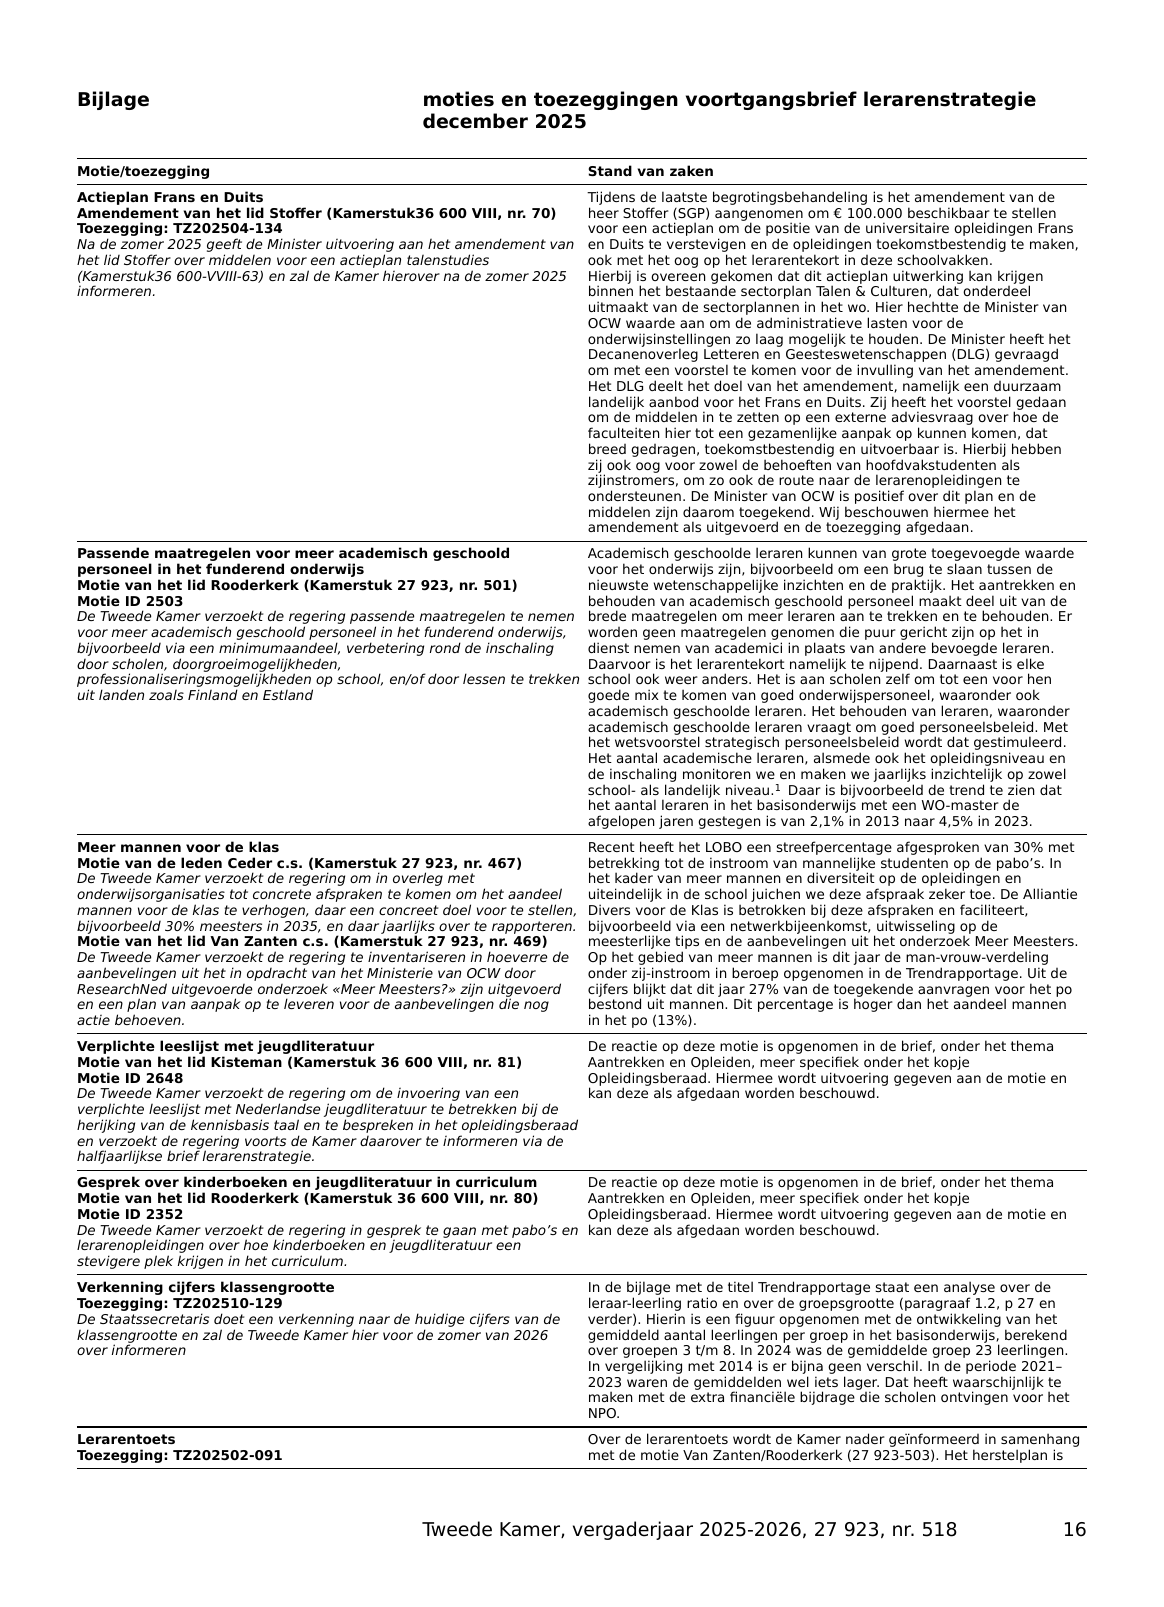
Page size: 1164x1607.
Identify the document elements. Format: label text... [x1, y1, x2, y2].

table_cell De reactie op deze motie is opgenomen in de brief, onder het thema Aantrekken en Opleiden, meer specifiek onder het kopje Opleidingsberaad. Hiermee wordt uitvoering gegeven aan de motie en kan deze als afgedaan worden beschouwd. [582, 1034, 1087, 1169]
table_cell Verkenning cijfers klassengrootte Toezegging: TZ202510-129 De Staatssecretaris doet een verkenning naar de huidige cijfers van de klassengrootte en zal de Tweede Kamer hier voor de zomer van 2026 over informeren [77, 1275, 582, 1426]
table_cell Gesprek over kinderboeken en jeugdliteratuur in curriculum Motie van het lid Rooderkerk (Kamerstuk 36 600 VIII, nr. 80) Motie ID 2352 De Tweede Kamer verzoekt de regering in gesprek te gaan met pabo’s en lerarenopleidingen over hoe kinderboeken en jeugdliteratuur een stevigere plek krijgen in het curriculum. [77, 1171, 582, 1274]
table_header Stand van zaken [582, 159, 1087, 184]
table_cell Passende maatregelen voor meer academisch geschoold personeel in het funderend onderwijs Motie van het lid Rooderkerk (Kamerstuk 27 923, nr. 501) Motie ID 2503 De Tweede Kamer verzoekt de regering passende maatregelen te nemen voor meer academisch geschoold personeel in het funderend onderwijs, bijvoorbeeld via een minimumaandeel, verbetering rond de inschaling door scholen, doorgroeimogelijkheden, professionaliseringsmogelijkheden op school, en/of door lessen te trekken uit landen zoals Finland en Estland [77, 542, 582, 834]
table_cell Recent heeft het LOBO een streefpercentage afgesproken van 30% met betrekking tot de instroom van mannelijke studenten op de pabo’s. In het kader van meer mannen en diversiteit op de opleidingen en uiteindelijk in de school juichen we deze afspraak zeker toe. De Alliantie Divers voor de Klas is betrokken bij deze afspraken en faciliteert, bijvoorbeeld via een netwerkbijeenkomst, uitwisseling op de meesterlijke tips en de aanbevelingen uit het onderzoek Meer Meesters. Op het gebied van meer mannen is dit jaar de man-vrouw-verdeling onder zij-instroom in beroep opgenomen in de Trendrapportage. Uit de cijfers blijkt dat dit jaar 27% van de toegekende aanvragen voor het po bestond uit mannen. Dit percentage is hoger dan het aandeel mannen in het po (13%). [582, 835, 1087, 1033]
table_header Motie/toezegging [77, 159, 582, 184]
table_cell Academisch geschoolde leraren kunnen van grote toegevoegde waarde voor het onderwijs zijn, bijvoorbeeld om een brug te slaan tussen de nieuwste wetenschappelijke inzichten en de praktijk. Het aantrekken en behouden van academisch geschoold personeel maakt deel uit van de brede maatregelen om meer leraren aan te trekken en te behouden. Er worden geen maatregelen genomen die puur gericht zijn op het in dienst nemen van academici in plaats van andere bevoegde leraren. Daarvoor is het lerarentekort namelijk te nijpend. Daarnaast is elke school ook weer anders. Het is aan scholen zelf om tot een voor hen goede mix te komen van goed onderwijspersoneel, waaronder ook academisch geschoolde leraren. Het behouden van leraren, waaronder academisch geschoolde leraren vraagt om goed personeelsbeleid. Met het wetsvoorstel strategisch personeelsbeleid wordt dat gestimuleerd. Het aantal academische leraren, alsmede ook het opleidingsniveau en de inschaling monitoren we en maken we jaarlijks inzichtelijk op zowel school- als landelijk niveau.1 Daar is bijvoorbeeld de trend te zien dat het aantal leraren in het basisonderwijs met een WO-master de afgelopen jaren gestegen is van 2,1% in 2013 naar 4,5% in 2023. [582, 542, 1087, 834]
table_cell Tijdens de laatste begrotingsbehandeling is het amendement van de heer Stoffer (SGP) aangenomen om € 100.000 beschikbaar te stellen voor een actieplan om de positie van de universitaire opleidingen Frans en Duits te verstevigen en de opleidingen toekomstbestendig te maken, ook met het oog op het lerarentekort in deze schoolvakken. Hierbij is overeen gekomen dat dit actieplan uitwerking kan krijgen binnen het bestaande sectorplan Talen & Culturen, dat onderdeel uitmaakt van de sectorplannen in het wo. Hier hechtte de Minister van OCW waarde aan om de administratieve lasten voor de onderwijsinstellingen zo laag mogelijk te houden. De Minister heeft het Decanenoverleg Letteren en Geesteswetenschappen (DLG) gevraagd om met een voorstel te komen voor de invulling van het amendement. Het DLG deelt het doel van het amendement, namelijk een duurzaam landelijk aanbod voor het Frans en Duits. Zij heeft het voorstel gedaan om de middelen in te zetten op een externe adviesvraag over hoe de faculteiten hier tot een gezamenlijke aanpak op kunnen komen, dat breed gedragen, toekomstbestendig en uitvoerbaar is. Hierbij hebben zij ook oog voor zowel de behoeften van hoofdvakstudenten als zijinstromers, om zo ook de route naar de lerarenopleidingen te ondersteunen. De Minister van OCW is positief over dit plan en de middelen zijn daarom toegekend. Wij beschouwen hiermee het amendement als uitgevoerd en de toezegging afgedaan. [582, 185, 1087, 541]
table_cell In de bijlage met de titel Trendrapportage staat een analyse over de leraar-leerling ratio en over de groepsgrootte (paragraaf 1.2, p 27 en verder). Hierin is een figuur opgenomen met de ontwikkeling van het gemiddeld aantal leerlingen per groep in het basisonderwijs, berekend over groepen 3 t/m 8. In 2024 was de gemiddelde groep 23 leerlingen. In vergelijking met 2014 is er bijna geen verschil. In de periode 2021–2023 waren de gemiddelden wel iets lager. Dat heeft waarschijnlijk te maken met de extra financiële bijdrage die scholen ontvingen voor het NPO. [582, 1275, 1087, 1426]
table_cell De reactie op deze motie is opgenomen in de brief, onder het thema Aantrekken en Opleiden, meer specifiek onder het kopje Opleidingsberaad. Hiermee wordt uitvoering gegeven aan de motie en kan deze als afgedaan worden beschouwd. [582, 1171, 1087, 1274]
table_cell Over de lerarentoets wordt de Kamer nader geïnformeerd in samenhang met de motie Van Zanten/Rooderkerk (27 923-503). Het herstelplan is [582, 1428, 1087, 1468]
table_cell Verplichte leeslijst met jeugdliteratuur Motie van het lid Kisteman (Kamerstuk 36 600 VIII, nr. 81) Motie ID 2648 De Tweede Kamer verzoekt de regering om de invoering van een verplichte leeslijst met Nederlandse jeugdliteratuur te betrekken bij de herijking van de kennisbasis taal en te bespreken in het opleidingsberaad en verzoekt de regering voorts de Kamer daarover te informeren via de halfjaarlijkse brief lerarenstrategie. [77, 1034, 582, 1169]
table_cell Meer mannen voor de klas Motie van de leden Ceder c.s. (Kamerstuk 27 923, nr. 467) De Tweede Kamer verzoekt de regering om in overleg met onderwijsorganisaties tot concrete afspraken te komen om het aandeel mannen voor de klas te verhogen, daar een concreet doel voor te stellen, bijvoorbeeld 30% meesters in 2035, en daar jaarlijks over te rapporteren. Motie van het lid Van Zanten c.s. (Kamerstuk 27 923, nr. 469) De Tweede Kamer verzoekt de regering te inventariseren in hoeverre de aanbevelingen uit het in opdracht van het Ministerie van OCW door ResearchNed uitgevoerde onderzoek «Meer Meesters?» zijn uitgevoerd en een plan van aanpak op te leveren voor de aanbevelingen die nog actie behoeven. [77, 835, 582, 1033]
table_cell Actieplan Frans en Duits Amendement van het lid Stoffer (Kamerstuk36 600 VIII, nr. 70) Toezegging: TZ202504-134 Na de zomer 2025 geeft de Minister uitvoering aan het amendement van het lid Stoffer over middelen voor een actieplan talenstudies (Kamerstuk36 600-VVIII-63) en zal de Kamer hierover na de zomer 2025 informeren. [77, 185, 582, 541]
subtitle Bijlage moties en toezeggingen voortgangsbrief lerarenstrategie december 2025 [77, 89, 1087, 133]
table_cell Lerarentoets Toezegging: TZ202502-091 [77, 1428, 582, 1468]
